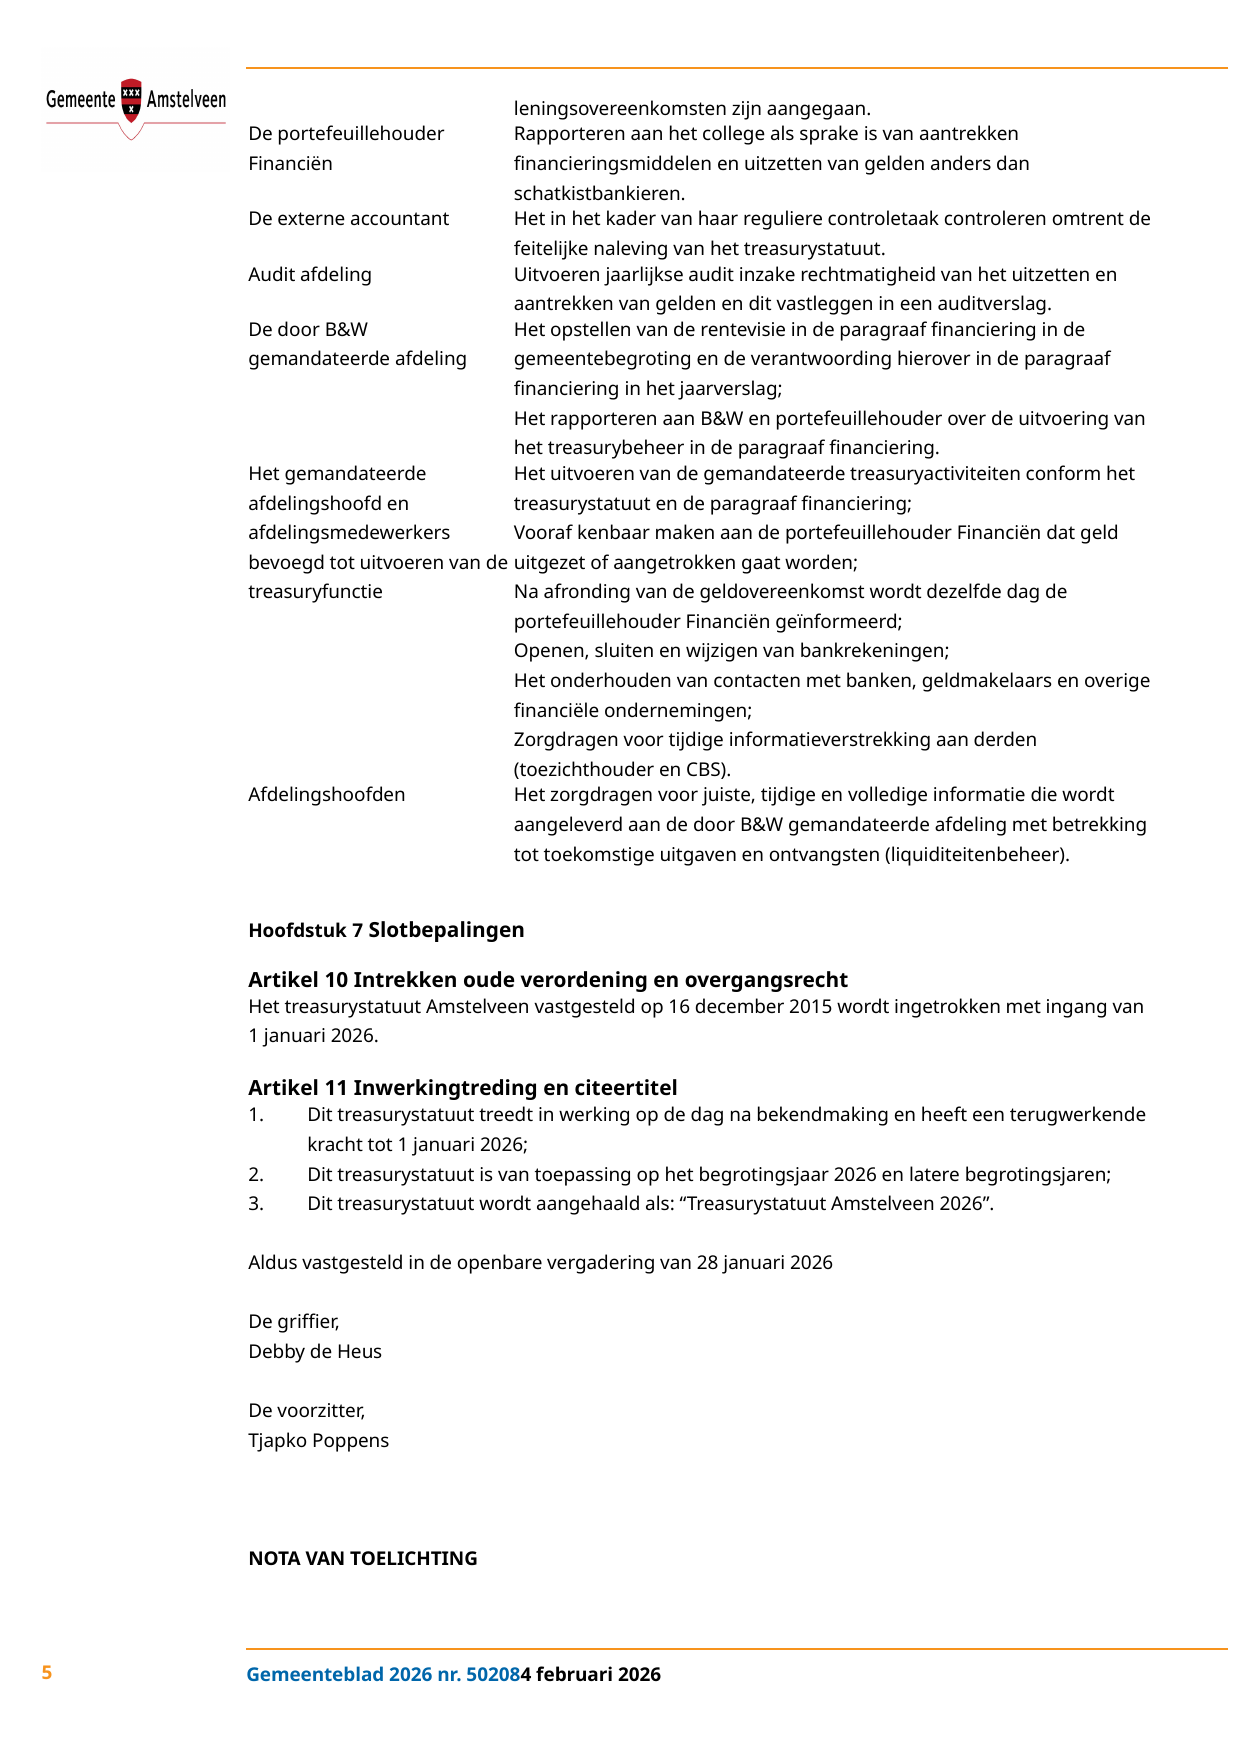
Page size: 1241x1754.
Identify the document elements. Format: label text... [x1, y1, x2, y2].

text De griffier, [248, 1309, 1152, 1334]
table_cell leningsovereenkomsten zijn aangegaan. [514, 95, 1152, 121]
text NOTA VAN TOELICHTING [248, 1545, 1152, 1571]
picture [41, 47, 231, 172]
text Hoofdstuk 7 Slotbepalingen [248, 915, 1152, 944]
text Artikel 10 Intrekken oude verordening en overgangsrecht [248, 965, 1152, 993]
text Debby de Heus [248, 1338, 1152, 1364]
table_cell De door B&W gemandateerde afdeling [248, 316, 514, 460]
table_cell Het zorgdragen voor juiste, tijdige en volledige informatie die wordt aangeleverd aan de door B&W gemandateerde afdeling met betrekking tot toekomstige uitgaven en ontvangsten (liquiditeitenbeheer). [514, 782, 1152, 867]
list Dit treasurystatuut treedt in werking op de dag na bekendmaking en heeft een terugwerkende kracht tot 1 januari 2026; [248, 1102, 1152, 1157]
table_cell Het in het kader van haar reguliere controletaak controleren omtrent de feitelijke naleving van het treasurystatuut. [514, 205, 1152, 261]
table_cell Het gemandateerde afdelingshoofd en afdelingsmedewerkers bevoegd tot uitvoeren van de treasuryfunctie [248, 460, 514, 782]
text Tjapko Poppens [248, 1427, 1152, 1453]
table_cell De portefeuillehouder Financiën [248, 121, 514, 205]
table_cell Rapporteren aan het college als sprake is van aantrekken financieringsmiddelen en uitzetten van gelden anders dan schatkistbankieren. [514, 121, 1152, 205]
table_cell Afdelingshoofden [248, 782, 514, 867]
list Dit treasurystatuut wordt aangehaald als: “Treasurystatuut Amstelveen 2026”. [248, 1190, 1152, 1216]
table_cell Het opstellen van de rentevisie in de paragraaf financiering in de gemeentebegroting en de verantwoording hierover in de paragraaf financiering in het jaarverslag; Het rapporteren aan B&W en portefeuillehouder over de uitvoering van het treasurybeheer in de paragraaf financiering. [514, 316, 1152, 460]
list Dit treasurystatuut is van toepassing op het begrotingsjaar 2026 en latere begrotingsjaren; [248, 1161, 1152, 1186]
text De voorzitter, [248, 1397, 1152, 1423]
table_cell [248, 95, 514, 121]
table_cell Audit afdeling [248, 261, 514, 316]
text Het treasurystatuut Amstelveen vastgesteld op 16 december 2015 wordt ingetrokken met ingang van 1 januari 2026. [248, 993, 1152, 1048]
text Aldus vastgesteld in de openbare vergadering van 28 januari 2026 [248, 1249, 1152, 1275]
table_cell De externe accountant [248, 205, 514, 261]
text Artikel 11 Inwerkingtreding en citeertitel [248, 1073, 1152, 1102]
table_cell Het uitvoeren van de gemandateerde treasuryactiviteiten conform het treasurystatuut en de paragraaf financiering; Vooraf kenbaar maken aan de portefeuillehouder Financiën dat geld uitgezet of aangetrokken gaat worden; Na afronding van de geldovereenkomst wordt dezelfde dag de portefeuillehouder Financiën geïnformeerd; Openen, sluiten en wijzigen van bankrekeningen; Het onderhouden van contacten met banken, geldmakelaars en overige financiële ondernemingen; Zorgdragen voor tijdige informatieverstrekking aan derden (toezichthouder en CBS). [514, 460, 1152, 782]
table_cell Uitvoeren jaarlijkse audit inzake rechtmatigheid van het uitzetten en aantrekken van gelden en dit vastleggen in een auditverslag. [514, 261, 1152, 316]
